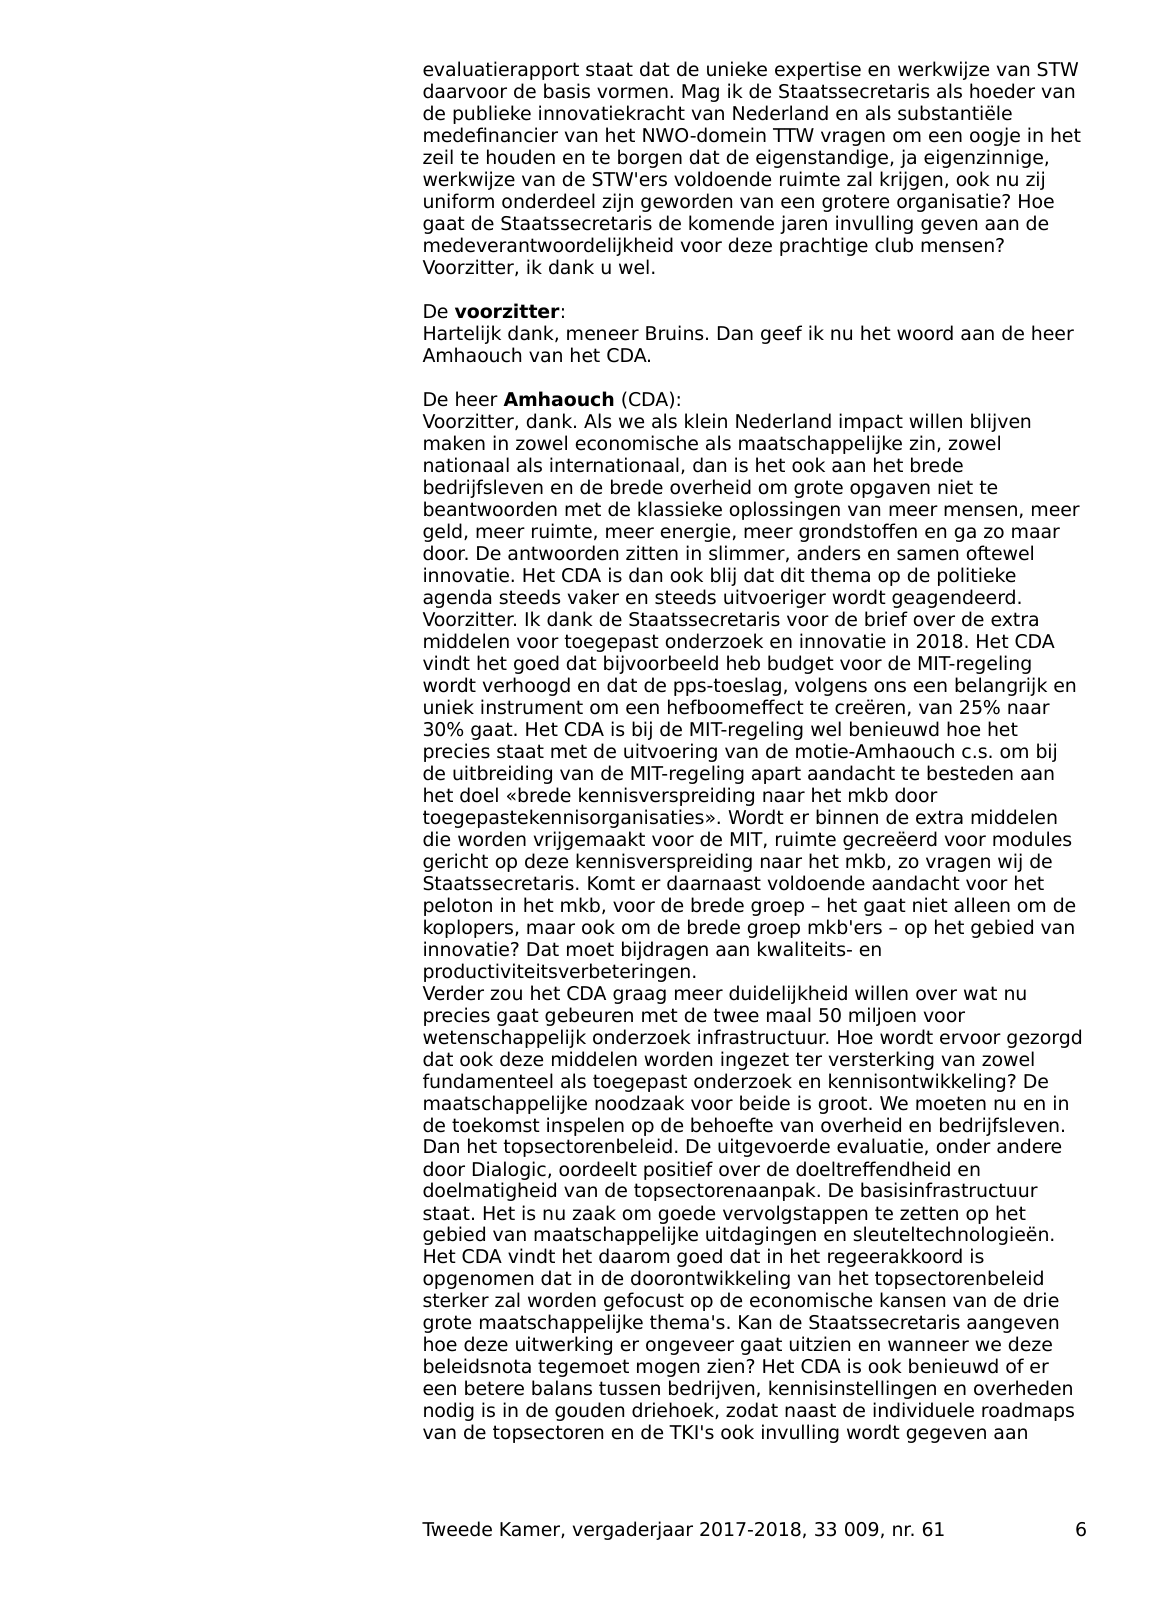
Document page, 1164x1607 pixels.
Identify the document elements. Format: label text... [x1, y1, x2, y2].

text De heer Amhaouch (CDA): [422, 389, 1087, 411]
text Hartelijk dank, meneer Bruins. Dan geef ik nu het woord aan de heer Amhaouch van het CDA. [422, 323, 1087, 367]
text evaluatierapport staat dat de unieke expertise en werkwijze van STW daarvoor de basis vormen. Mag ik de Staatssecretaris als hoeder van de publieke innovatiekracht van Nederland en als substantiële medefinancier van het NWO-domein TTW vragen om een oogje in het zeil te houden en te borgen dat de eigenstandige, ja eigenzinnige, werkwijze van de STW'ers voldoende ruimte zal krijgen, ook nu zij uniform onderdeel zijn geworden van een grotere organisatie? Hoe gaat de Staatssecretaris de komende jaren invulling geven aan de medeverantwoordelijkheid voor deze prachtige club mensen? [422, 59, 1087, 257]
text Voorzitter. Ik dank de Staatssecretaris voor de brief over de extra middelen voor toegepast onderzoek en innovatie in 2018. Het CDA vindt het goed dat bijvoorbeeld heb budget voor de MIT-regeling wordt verhoogd en dat de pps-toeslag, volgens ons een belangrijk en uniek instrument om een hefboomeffect te creëren, van 25% naar 30% gaat. Het CDA is bij de MIT-regeling wel benieuwd hoe het precies staat met de uitvoering van de motie-Amhaouch c.s. om bij de uitbreiding van de MIT-regeling apart aandacht te besteden aan het doel «brede kennisverspreiding naar het mkb door toegepastekennisorganisaties». Wordt er binnen de extra middelen die worden vrijgemaakt voor de MIT, ruimte gecreëerd voor modules gericht op deze kennisverspreiding naar het mkb, zo vragen wij de Staatssecretaris. Komt er daarnaast voldoende aandacht voor het peloton in het mkb, voor de brede groep – het gaat niet alleen om de koplopers, maar ook om de brede groep mkb'ers – op het gebied van innovatie? Dat moet bijdragen aan kwaliteits- en productiviteitsverbeteringen. [422, 609, 1087, 983]
text Voorzitter, ik dank u wel. [422, 257, 1087, 279]
text De voorzitter: [422, 301, 1087, 323]
text Voorzitter, dank. Als we als klein Nederland impact willen blijven maken in zowel economische als maatschappelijke zin, zowel nationaal als internationaal, dan is het ook aan het brede bedrijfsleven en de brede overheid om grote opgaven niet te beantwoorden met de klassieke oplossingen van meer mensen, meer geld, meer ruimte, meer energie, meer grondstoffen en ga zo maar door. De antwoorden zitten in slimmer, anders en samen oftewel innovatie. Het CDA is dan ook blij dat dit thema op de politieke agenda steeds vaker en steeds uitvoeriger wordt geagendeerd. [422, 411, 1087, 609]
text Verder zou het CDA graag meer duidelijkheid willen over wat nu precies gaat gebeuren met de twee maal 50 miljoen voor wetenschappelijk onderzoek infrastructuur. Hoe wordt ervoor gezorgd dat ook deze middelen worden ingezet ter versterking van zowel fundamenteel als toegepast onderzoek en kennisontwikkeling? De maatschappelijke noodzaak voor beide is groot. We moeten nu en in de toekomst inspelen op de behoefte van overheid en bedrijfsleven. [422, 983, 1087, 1136]
text Dan het topsectorenbeleid. De uitgevoerde evaluatie, onder andere door Dialogic, oordeelt positief over de doeltreffendheid en doelmatigheid van de topsectorenaanpak. De basisinfrastructuur staat. Het is nu zaak om goede vervolgstappen te zetten op het gebied van maatschappelijke uitdagingen en sleuteltechnologieën. Het CDA vindt het daarom goed dat in het regeerakkoord is opgenomen dat in de doorontwikkeling van het topsectorenbeleid sterker zal worden gefocust op de economische kansen van de drie grote maatschappelijke thema's. Kan de Staatssecretaris aangeven hoe deze uitwerking er ongeveer gaat uitzien en wanneer we deze beleidsnota tegemoet mogen zien? Het CDA is ook benieuwd of er een betere balans tussen bedrijven, kennisinstellingen en overheden nodig is in de gouden driehoek, zodat naast de individuele roadmaps van de topsectoren en de TKI's ook invulling wordt gegeven aan [422, 1136, 1087, 1444]
